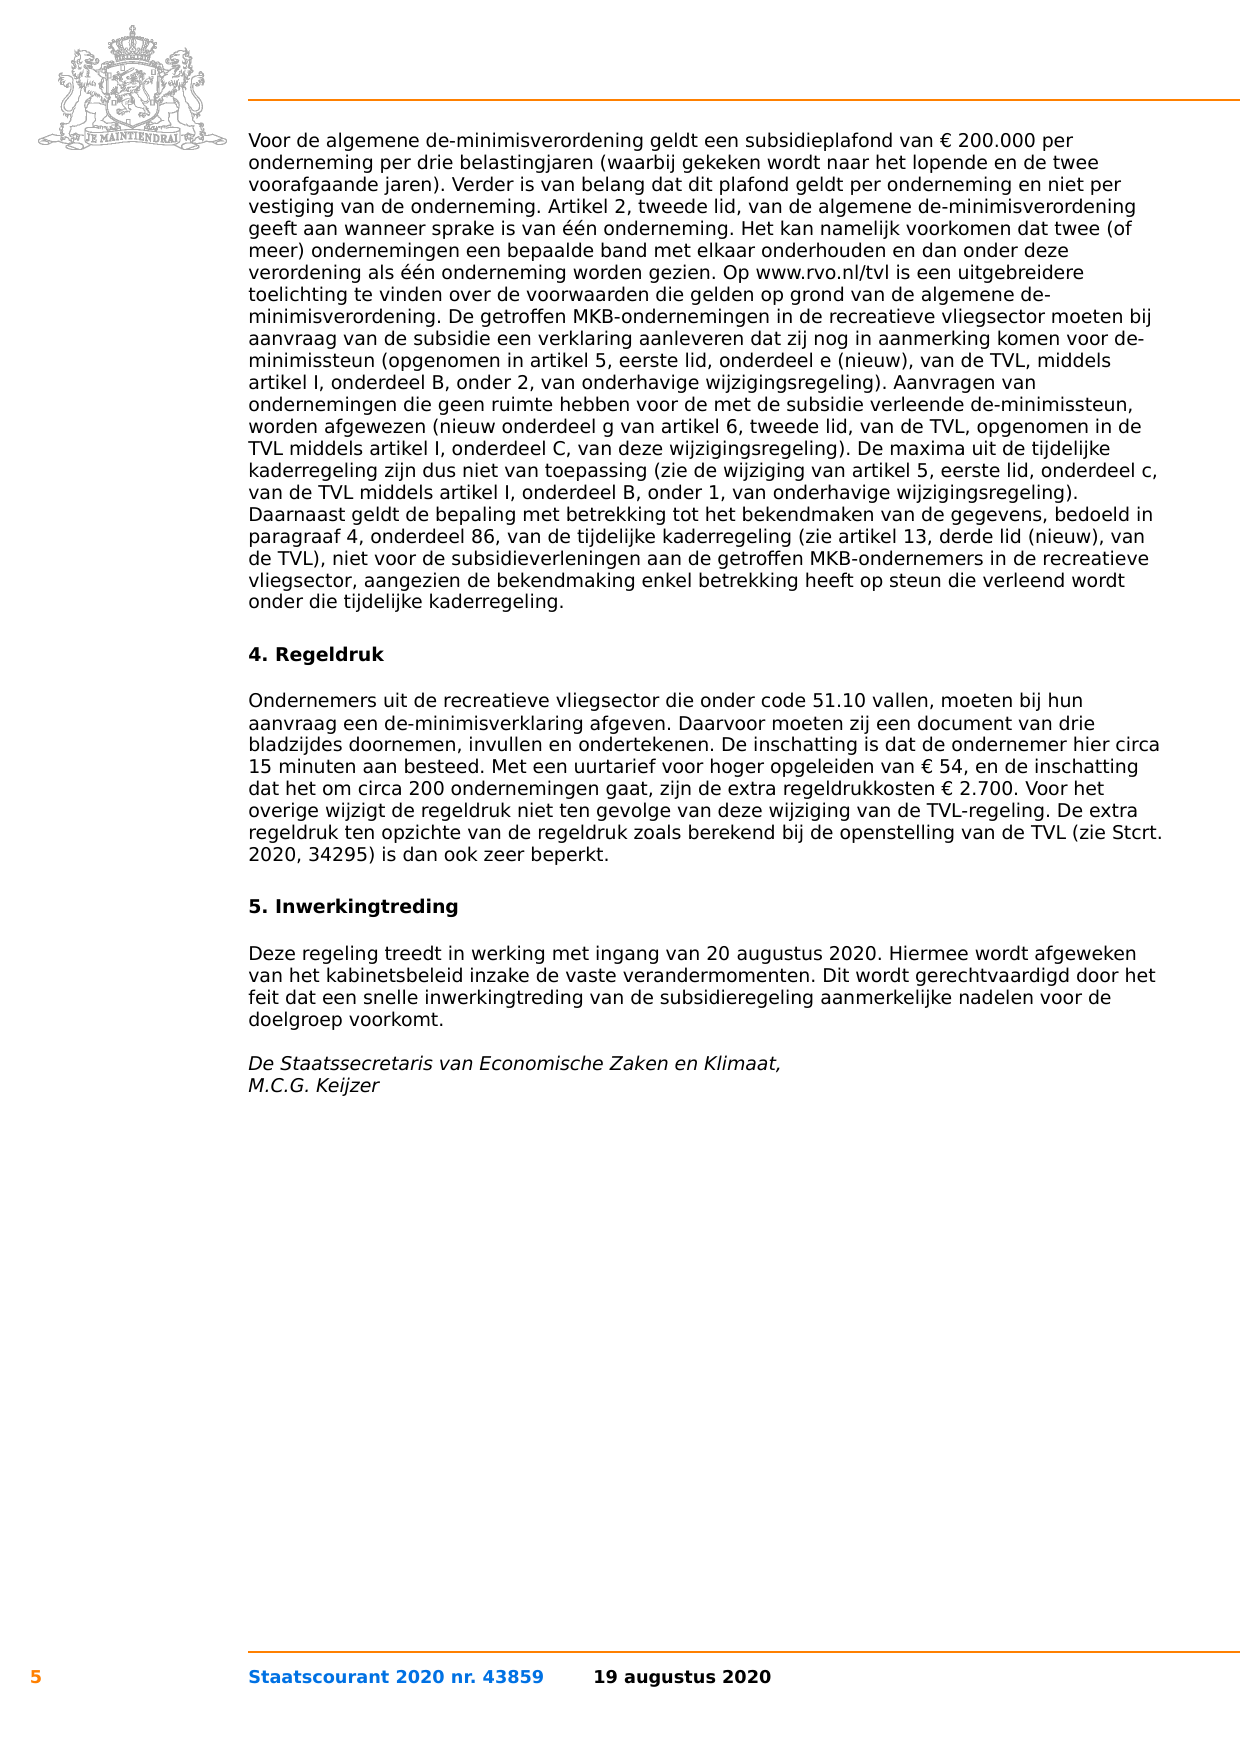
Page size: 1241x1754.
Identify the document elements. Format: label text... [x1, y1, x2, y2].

subtitle 5. Inwerkingtreding [248, 896, 1163, 918]
subtitle 4. Regeldruk [248, 643, 1163, 665]
text Voor de algemene de-minimisverordening geldt een subsidieplafond van € 200.000 per onderneming per drie belastingjaren (waarbij gekeken wordt naar het lopende en de twee voorafgaande jaren). Verder is van belang dat dit plafond geldt per onderneming en niet per vestiging van de onderneming. Artikel 2, tweede lid, van de algemene de-minimisverordening geeft aan wanneer sprake is van één onderneming. Het kan namelijk voorkomen dat twee (of meer) ondernemingen een bepaalde band met elkaar onderhouden en dan onder deze verordening als één onderneming worden gezien. Op www.rvo.nl/tvl is een uitgebreidere toelichting te vinden over de voorwaarden die gelden op grond van de algemene de-minimisverordening. De getroffen MKB-ondernemingen in de recreatieve vliegsector moeten bij aanvraag van de subsidie een verklaring aanleveren dat zij nog in aanmerking komen voor de-minimissteun (opgenomen in artikel 5, eerste lid, onderdeel e (nieuw), van de TVL, middels artikel I, onderdeel B, onder 2, van onderhavige wijzigingsregeling). Aanvragen van ondernemingen die geen ruimte hebben voor de met de subsidie verleende de-minimissteun, worden afgewezen (nieuw onderdeel g van artikel 6, tweede lid, van de TVL, opgenomen in de TVL middels artikel I, onderdeel C, van deze wijzigingsregeling). De maxima uit de tijdelijke kaderregeling zijn dus niet van toepassing (zie de wijziging van artikel 5, eerste lid, onderdeel c, van de TVL middels artikel I, onderdeel B, onder 1, van onderhavige wijzigingsregeling). Daarnaast geldt de bepaling met betrekking tot het bekendmaken van de gegevens, bedoeld in paragraaf 4, onderdeel 86, van de tijdelijke kaderregeling (zie artikel 13, derde lid (nieuw), van de TVL), niet voor de subsidieverleningen aan de getroffen MKB-ondernemers in de recreatieve vliegsector, aangezien de bekendmaking enkel betrekking heeft op steun die verleend wordt onder die tijdelijke kaderregeling. [248, 130, 1163, 613]
picture [38, 25, 227, 150]
text Deze regeling treedt in werking met ingang van 20 augustus 2020. Hiermee wordt afgeweken van het kabinetsbeleid inzake de vaste verandermomenten. Dit wordt gerechtvaardigd door het feit dat een snelle inwerkingtreding van de subsidieregeling aanmerkelijke nadelen voor de doelgroep voorkomt. [248, 943, 1163, 1031]
text De Staatssecretaris van Economische Zaken en Klimaat, M.C.G. Keijzer [248, 1053, 1163, 1097]
text Ondernemers uit de recreatieve vliegsector die onder code 51.10 vallen, moeten bij hun aanvraag een de-minimisverklaring afgeven. Daarvoor moeten zij een document van drie bladzijdes doornemen, invullen en ondertekenen. De inschatting is dat de ondernemer hier circa 15 minuten aan besteed. Met een uurtarief voor hoger opgeleiden van € 54, en de inschatting dat het om circa 200 ondernemingen gaat, zijn de extra regeldrukkosten € 2.700. Voor het overige wijzigt de regeldruk niet ten gevolge van deze wijziging van de TVL-regeling. De extra regeldruk ten opzichte van de regeldruk zoals berekend bij de openstelling van de TVL (zie Stcrt. 2020, 34295) is dan ook zeer beperkt. [248, 690, 1163, 866]
